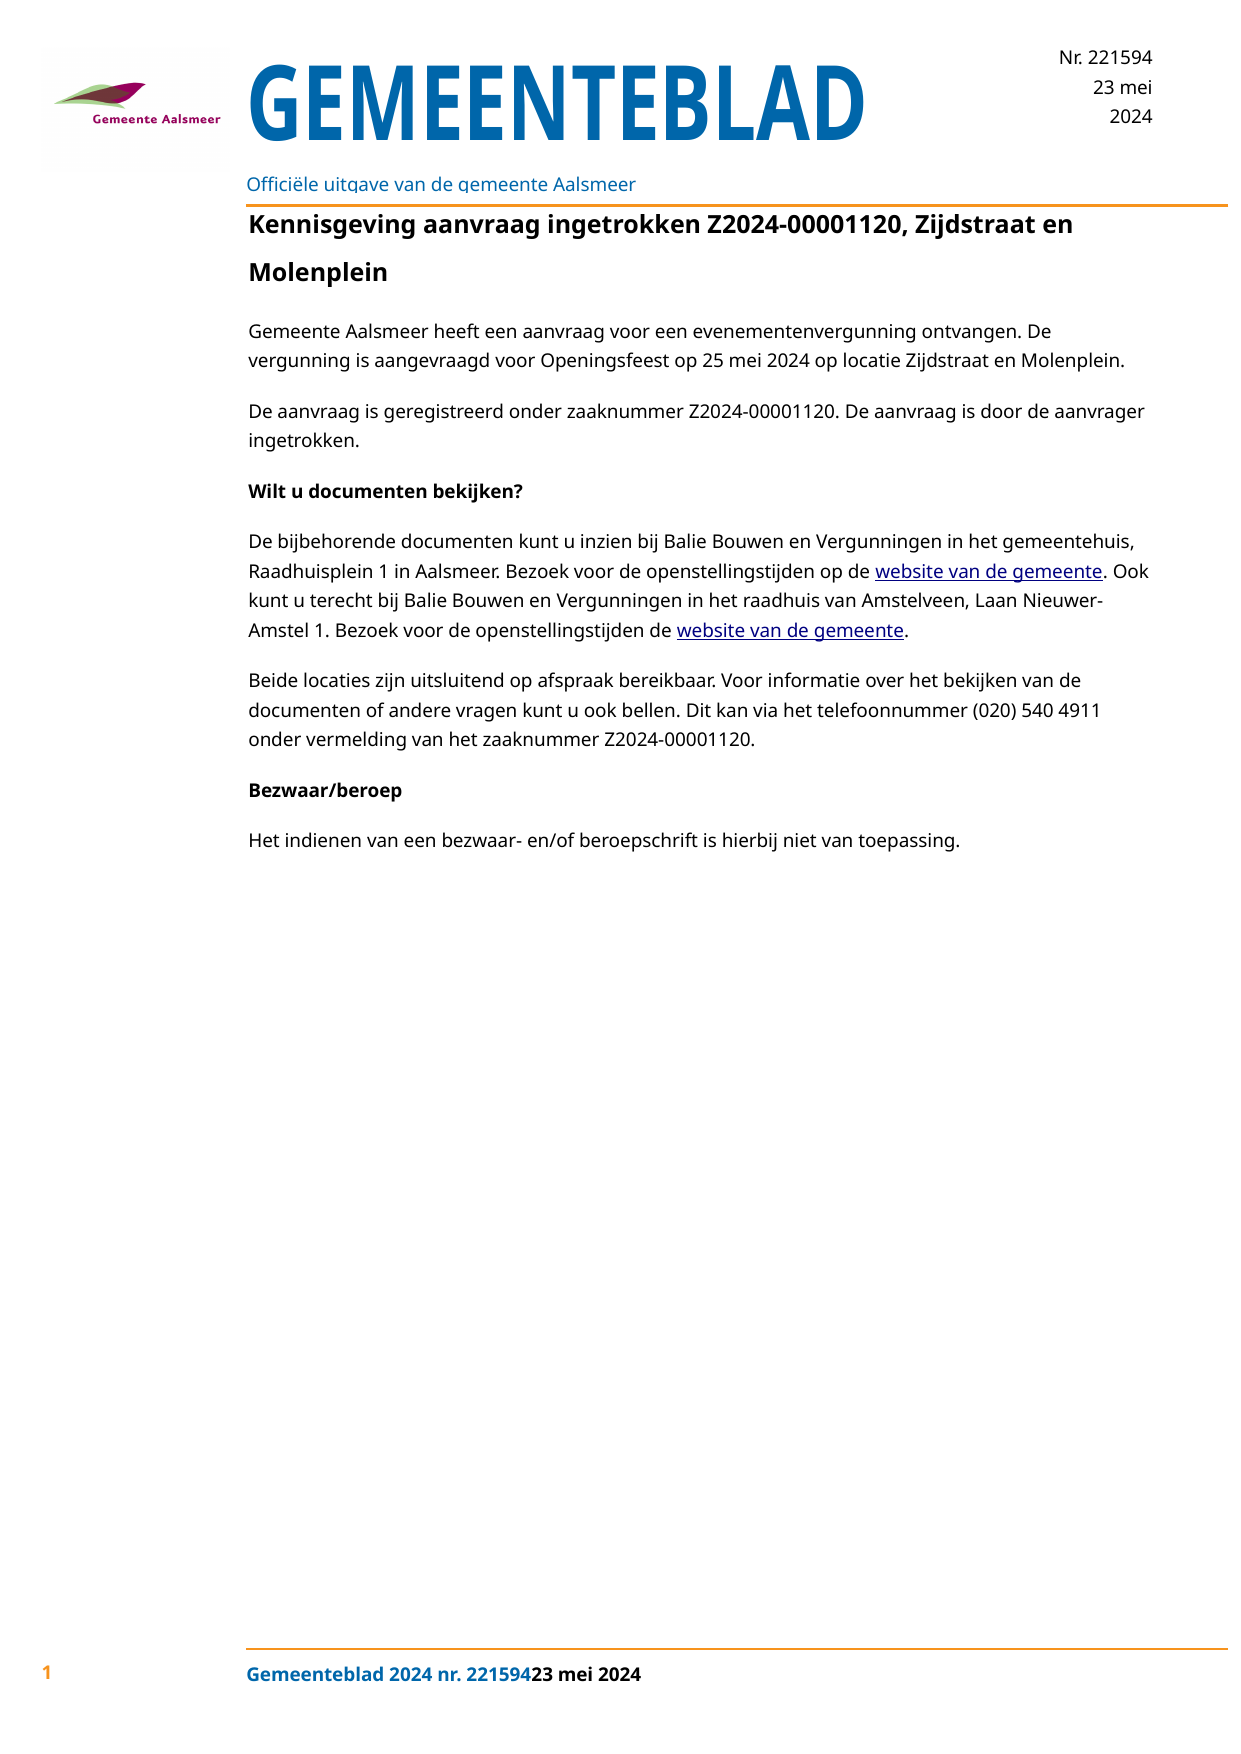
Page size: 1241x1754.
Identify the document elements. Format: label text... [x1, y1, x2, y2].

text De bijbehorende documenten kunt u inzien bij Balie Bouwen en Vergunningen in het gemeentehuis, Raadhuisplein 1 in Aalsmeer. Bezoek voor de openstellingstijden op de website van de gemeente. Ook kunt u terecht bij Balie Bouwen en Vergunningen in het raadhuis van Amstelveen, Laan Nieuwer-Amstel 1. Bezoek voor de openstellingstijden de website van de gemeente. [248, 528, 1152, 643]
text Beide locaties zijn uitsluitend op afspraak bereikbaar. Voor informatie over het bekijken van de documenten of andere vragen kunt u ook bellen. Dit kan via het telefoonnummer (020) 540 4911 onder vermelding van het zaaknummer Z2024-00001120. [248, 667, 1152, 752]
text Het indienen van een bezwaar- en/of beroepschrift is hierbij niet van toepassing. [248, 827, 1152, 853]
text Wilt u documenten bekijken? [248, 478, 1152, 504]
text Gemeente Aalsmeer heeft een aanvraag voor een evenementenvergunning ontvangen. De vergunning is aangevraagd voor Openingsfeest op 25 mei 2024 op locatie Zijdstraat en Molenplein. [248, 318, 1152, 373]
text Kennisgeving aanvraag ingetrokken Z2024-00001120, Zijdstraat en Molenplein [248, 207, 1152, 288]
text Bezwaar/beroep [248, 777, 1152, 803]
picture [41, 47, 231, 172]
text De aanvraag is geregistreerd onder zaaknummer Z2024-00001120. De aanvraag is door de aanvrager ingetrokken. [248, 398, 1152, 453]
